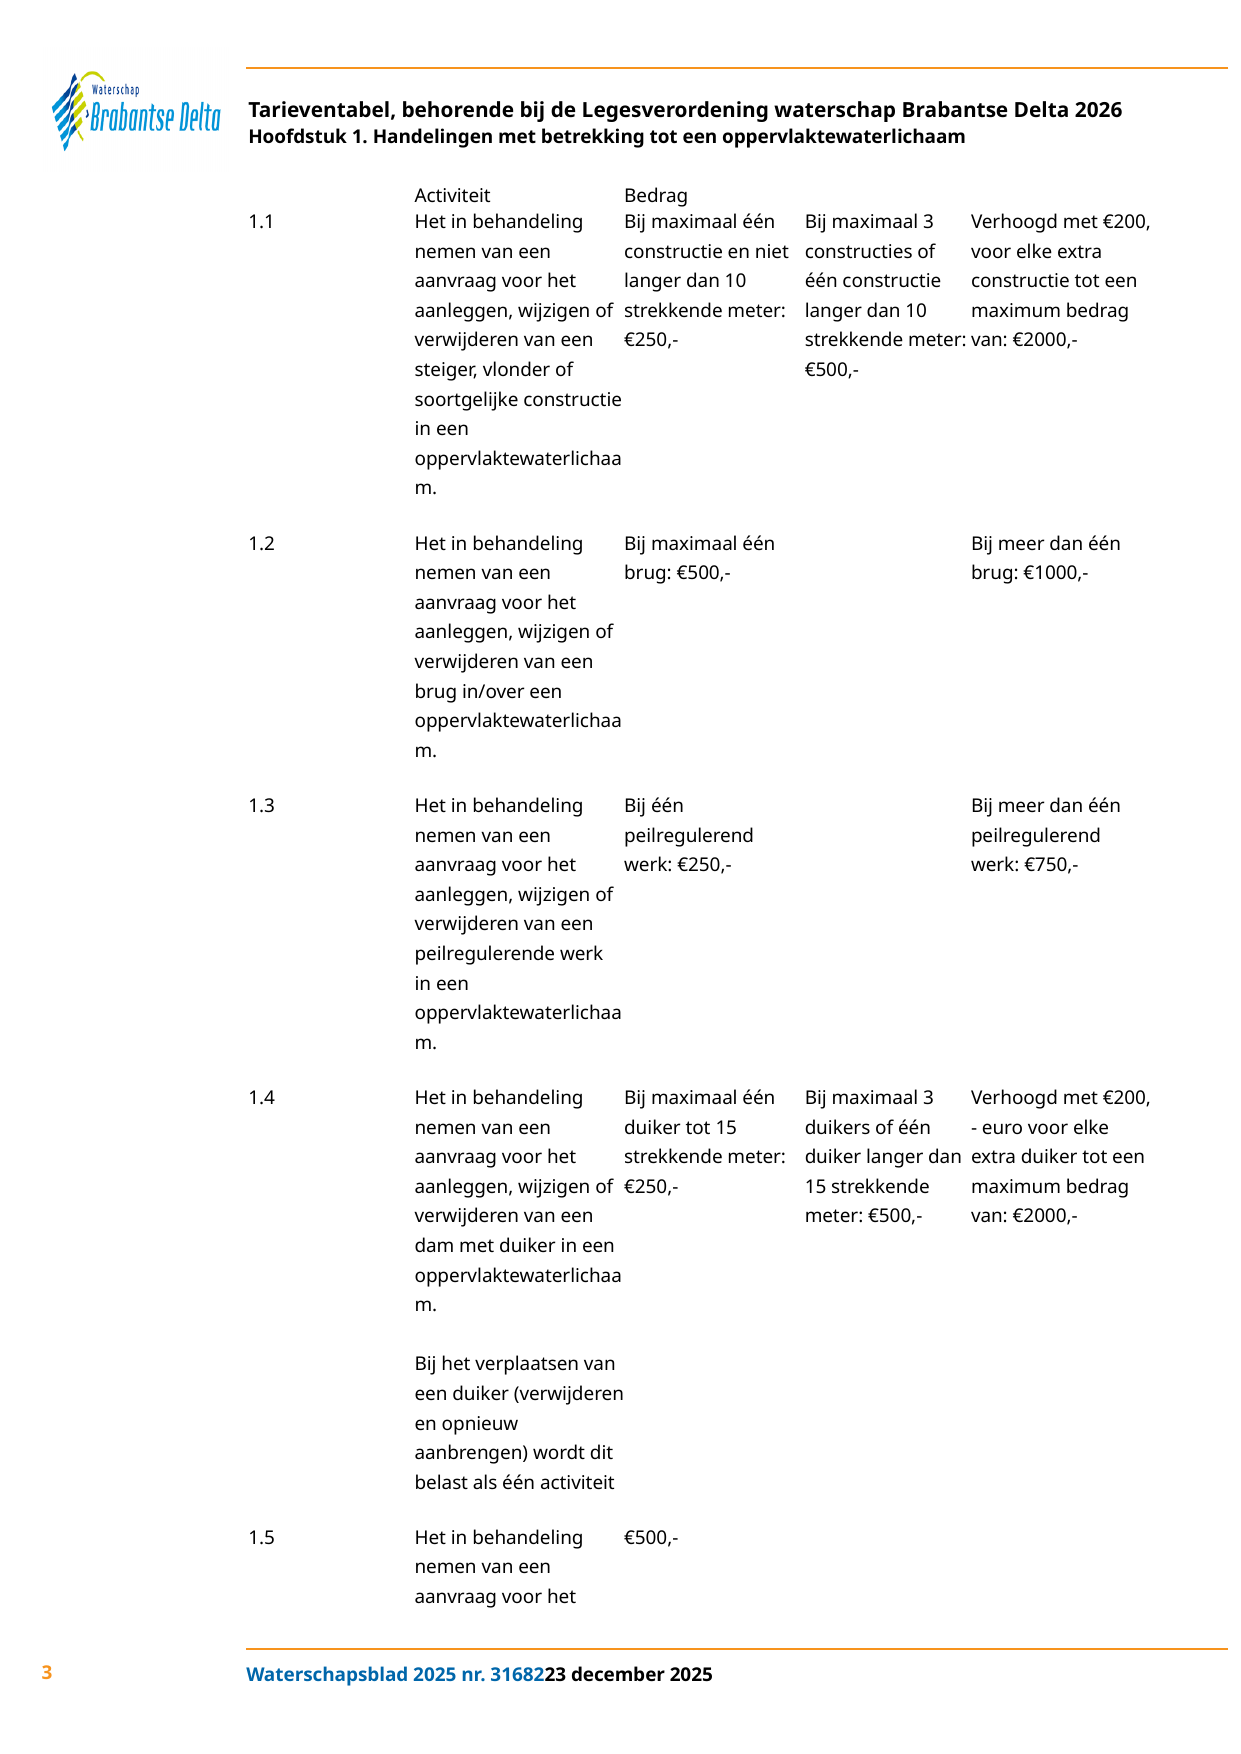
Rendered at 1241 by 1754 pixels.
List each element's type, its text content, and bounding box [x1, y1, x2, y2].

table_cell Het in behandeling nemen van een aanvraag voor het aanleggen, wijzigen of verwijderen van een steiger, vlonder of soortgelijke constructie in een oppervlaktewaterlichaam. [414, 208, 624, 530]
table_cell 1.2 [248, 530, 414, 792]
table_cell Het in behandeling nemen van een aanvraag voor het aanleggen, wijzigen of verwijderen van een peilregulerende werk in een oppervlaktewaterlichaam. [414, 792, 624, 1084]
table_cell Verhoogd met €200, voor elke extra constructie tot een maximum bedrag van: €2000,- [971, 208, 1152, 530]
table_cell 1.1 [248, 208, 414, 530]
table_cell Het in behandeling nemen van een aanvraag voor het aanleggen, wijzigen of verwijderen van een dam met duiker in een oppervlaktewaterlichaam. Bij het verplaatsen van een duiker (verwijderen en opnieuw aanbrengen) wordt dit belast als één activiteit [414, 1084, 624, 1524]
table_cell Bij één peilregulerend werk: €250,- [624, 792, 804, 1084]
table_cell Bij maximaal 3 duikers of één duiker langer dan 15 strekkende meter: €500,- [805, 1084, 971, 1524]
text Tarieventabel, behorende bij de Legesverordening waterschap Brabantse Delta 2026 [248, 95, 1152, 123]
picture [41, 47, 231, 172]
table_cell Bij maximaal één duiker tot 15 strekkende meter: €250,- [624, 1084, 804, 1524]
table_cell Bij meer dan één peilregulerend werk: €750,- [971, 792, 1152, 1084]
table_cell 1.4 [248, 1084, 414, 1524]
table_cell 1.3 [248, 792, 414, 1084]
table_cell Bij maximaal één constructie en niet langer dan 10 strekkende meter: €250,- [624, 208, 804, 530]
table_cell [805, 792, 971, 1084]
table_cell Bij meer dan één brug: €1000,- [971, 530, 1152, 792]
table_cell Bij maximaal één brug: €500,- [624, 530, 804, 792]
table_cell [805, 1524, 1152, 1609]
table_cell Verhoogd met €200, - euro voor elke extra duiker tot een maximum bedrag van: €2000,- [971, 1084, 1152, 1524]
table_header Bedrag [624, 183, 1152, 208]
table_cell 1.5 [248, 1524, 414, 1609]
table_cell [805, 530, 971, 792]
text Hoofdstuk 1. Handelingen met betrekking tot een oppervlaktewaterlichaam [248, 123, 1152, 149]
table_cell Bij maximaal 3 constructies of één constructie langer dan 10 strekkende meter: €500,- [805, 208, 971, 530]
table_header Activiteit [414, 183, 624, 208]
table_cell €500,- [624, 1524, 804, 1609]
table_header [248, 183, 414, 208]
table_cell Het in behandeling nemen van een aanvraag voor het [414, 1524, 624, 1609]
table_cell Het in behandeling nemen van een aanvraag voor het aanleggen, wijzigen of verwijderen van een brug in/over een oppervlaktewaterlichaam. [414, 530, 624, 792]
